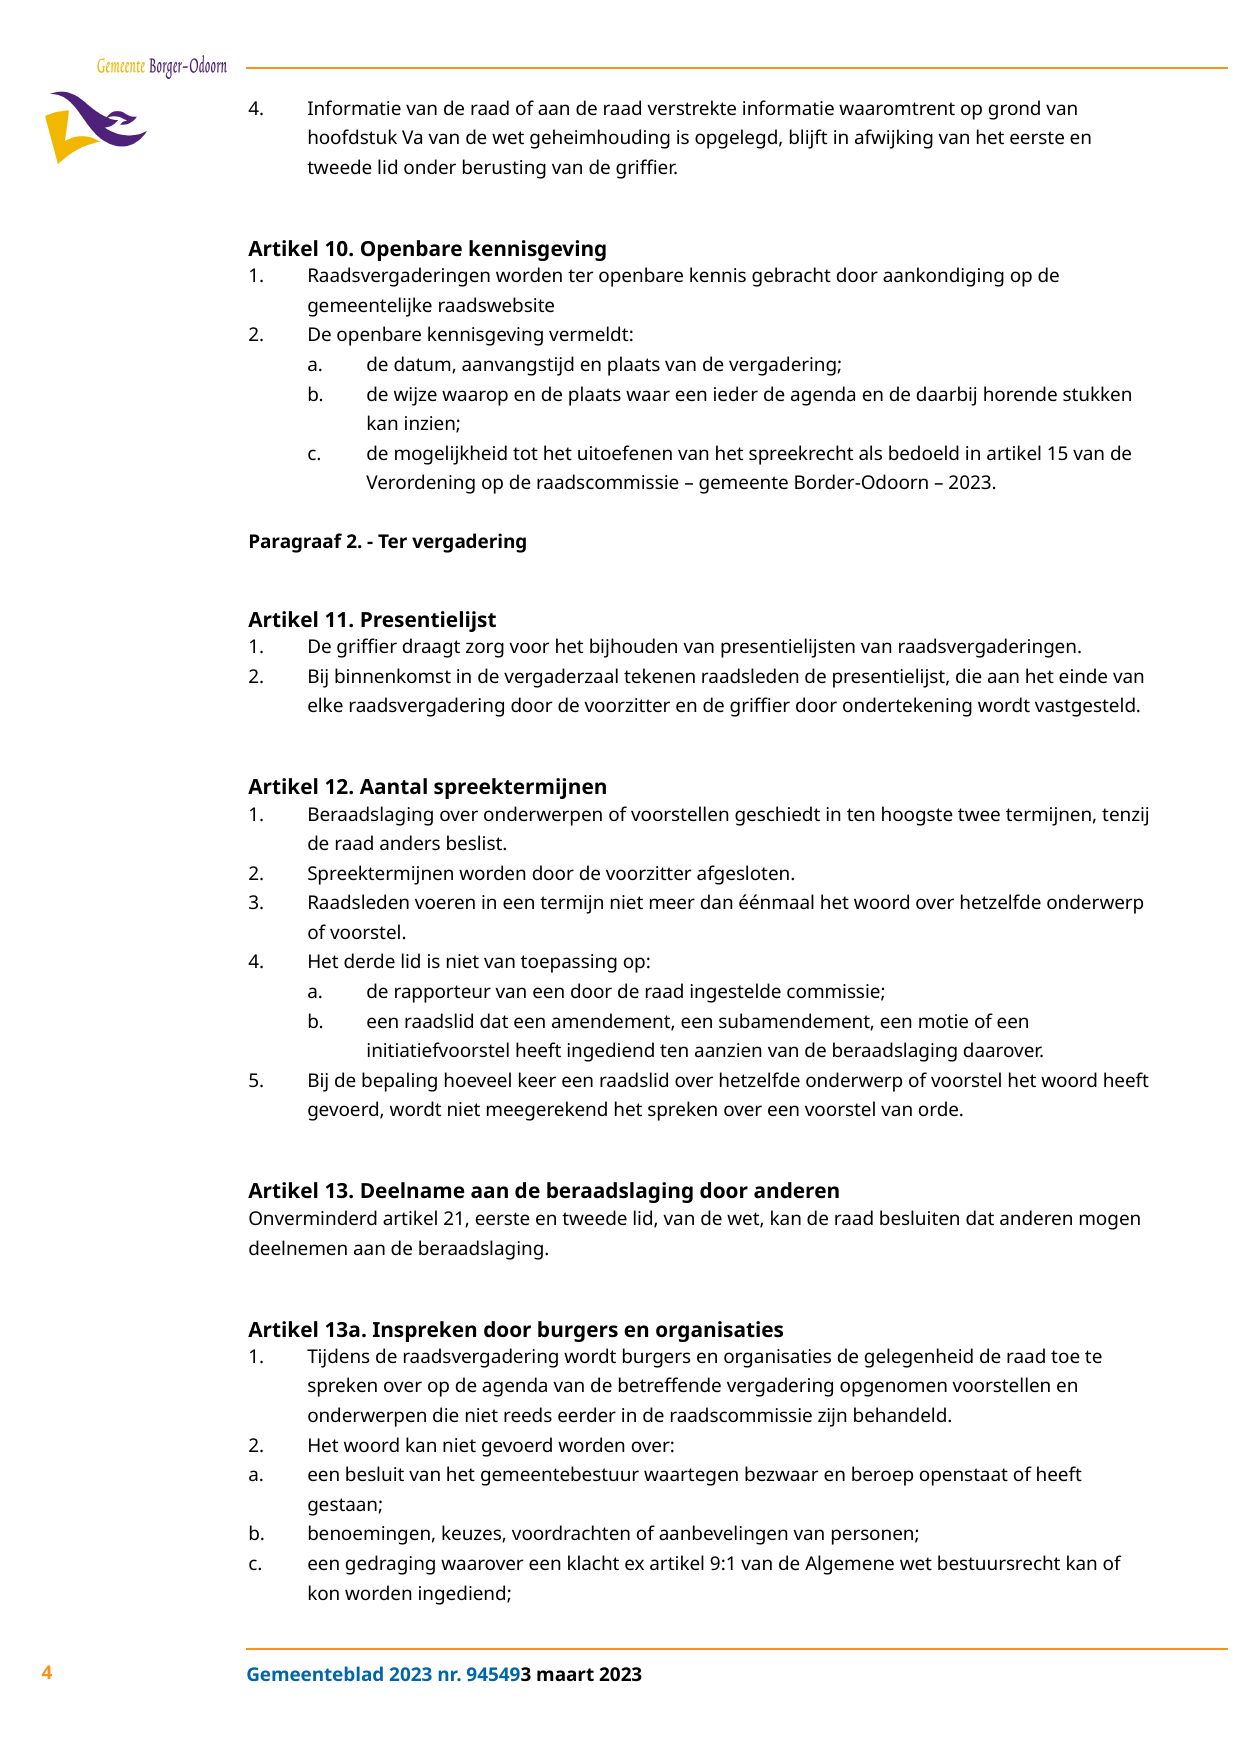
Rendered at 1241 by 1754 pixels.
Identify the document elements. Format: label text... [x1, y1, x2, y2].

list De openbare kennisgeving vermeldt: [248, 322, 1152, 347]
text Artikel 11. Presentielijst [248, 605, 1152, 633]
list de mogelijkheid tot het uitoefenen van het spreekrecht als bedoeld in artikel 15 van de Verordening op de raadscommissie – gemeente Border-Odoorn – 2023. [307, 440, 1152, 495]
list Tijdens de raadsvergadering wordt burgers en organisaties de gelegenheid de raad toe te spreken over op de agenda van de betreffende vergadering opgenomen voorstellen en onderwerpen die niet reeds eerder in de raadscommissie zijn behandeld. [248, 1343, 1152, 1428]
list Bij de bepaling hoeveel keer een raadslid over hetzelfde onderwerp of voorstel het woord heeft gevoerd, wordt niet meegerekend het spreken over een voorstel van orde. [248, 1067, 1152, 1122]
list benoemingen, keuzes, voordrachten of aanbevelingen van personen; [248, 1521, 1152, 1546]
list een besluit van het gemeentebestuur waartegen bezwaar en beroep openstaat of heeft gestaan; [248, 1461, 1152, 1517]
list Spreektermijnen worden door de voorzitter afgesloten. [248, 860, 1152, 886]
text Artikel 10. Openbare kennisgeving [248, 234, 1152, 262]
list Informatie van de raad of aan de raad verstrekte informatie waaromtrent op grond van hoofdstuk Va van de wet geheimhouding is opgelegd, blijft in afwijking van het eerste en tweede lid onder berusting van de griffier. [248, 95, 1152, 180]
list Het derde lid is niet van toepassing op: [248, 949, 1152, 974]
text Artikel 13. Deelname aan de beraadslaging door anderen [248, 1177, 1152, 1205]
list een raadslid dat een amendement, een subamendement, een motie of een initiatiefvoorstel heeft ingediend ten aanzien van de beraadslaging daarover. [307, 1008, 1152, 1063]
list een gedraging waarover een klacht ex artikel 9:1 van de Algemene wet bestuursrecht kan of kon worden ingediend; [248, 1550, 1152, 1606]
list Raadsvergaderingen worden ter openbare kennis gebracht door aankondiging op de gemeentelijke raadswebsite [248, 262, 1152, 318]
list de wijze waarop en de plaats waar een ieder de agenda en de daarbij horende stukken kan inzien; [307, 381, 1152, 436]
text Artikel 12. Aantal spreektermijnen [248, 772, 1152, 801]
picture [41, 47, 231, 172]
list de datum, aanvangstijd en plaats van de vergadering; [307, 351, 1152, 377]
list de rapporteur van een door de raad ingestelde commissie; [307, 978, 1152, 1004]
text Onverminderd artikel 21, eerste en tweede lid, van de wet, kan de raad besluiten dat anderen mogen deelnemen aan de beraadslaging. [248, 1205, 1152, 1260]
list Beraadslaging over onderwerpen of voorstellen geschiedt in ten hoogste twee termijnen, tenzij de raad anders beslist. [248, 801, 1152, 856]
text Artikel 13a. Inspreken door burgers en organisaties [248, 1315, 1152, 1343]
list Bij binnenkomst in de vergaderzaal tekenen raadsleden de presentielijst, die aan het einde van elke raadsvergadering door de voorzitter en de griffier door ondertekening wordt vastgesteld. [248, 663, 1152, 718]
text Paragraaf 2. - Ter vergadering [248, 529, 1152, 554]
list De griffier draagt zorg voor het bijhouden van presentielijsten van raadsvergaderingen. [248, 633, 1152, 659]
list Het woord kan niet gevoerd worden over: [248, 1432, 1152, 1458]
list Raadsleden voeren in een termijn niet meer dan éénmaal het woord over hetzelfde onderwerp of voorstel. [248, 889, 1152, 945]
